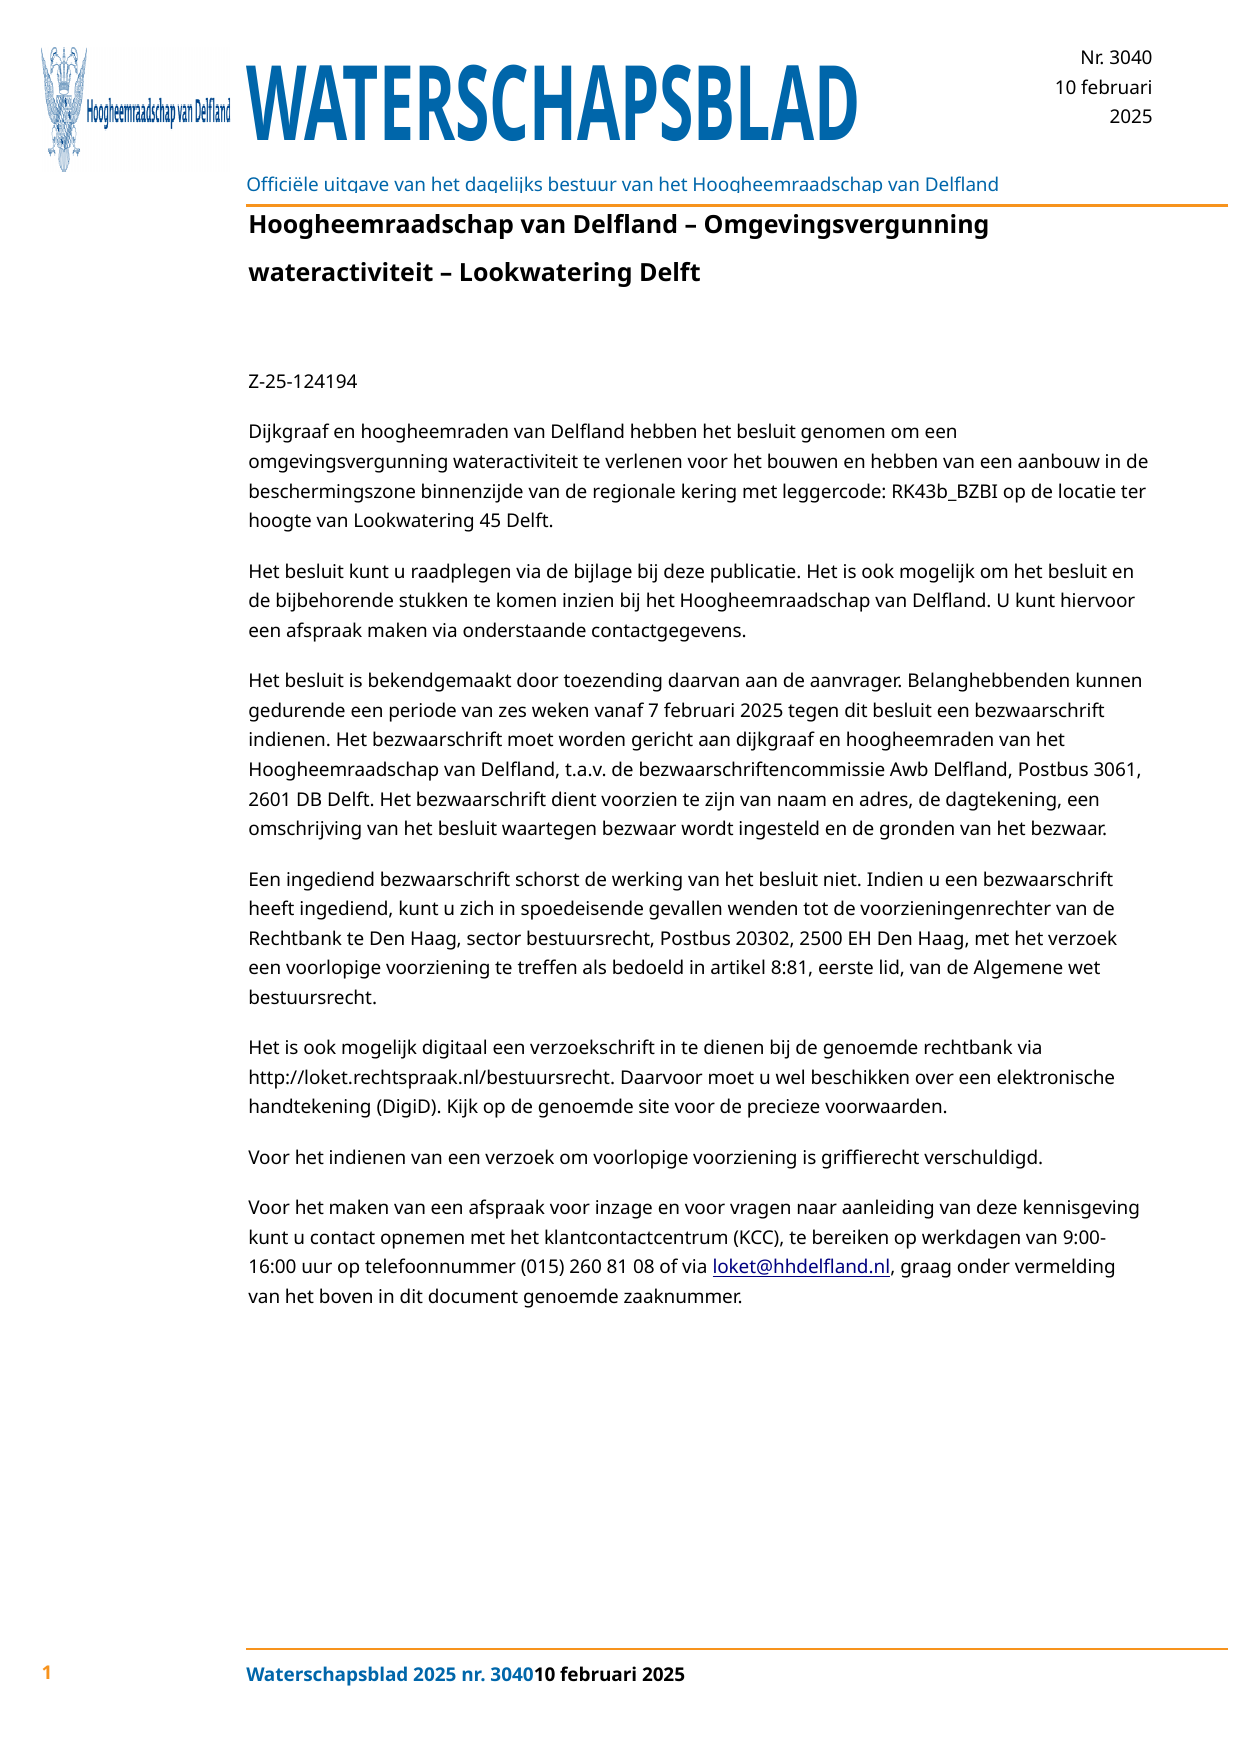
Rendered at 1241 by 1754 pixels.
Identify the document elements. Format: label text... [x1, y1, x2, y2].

text Het besluit kunt u raadplegen via de bijlage bij deze publicatie. Het is ook mogelijk om het besluit en de bijbehorende stukken te komen inzien bij het Hoogheemraadschap van Delfland. U kunt hiervoor een afspraak maken via onderstaande contactgegevens. [248, 558, 1152, 643]
text Een ingediend bezwaarschrift schorst de werking van het besluit niet. Indien u een bezwaarschrift heeft ingediend, kunt u zich in spoedeisende gevallen wenden tot de voorzieningenrechter van de Rechtbank te Den Haag, sector bestuursrecht, Postbus 20302, 2500 EH Den Haag, met het verzoek een voorlopige voorziening te treffen als bedoeld in artikel 8:81, eerste lid, van de Algemene wet bestuursrecht. [248, 866, 1152, 1010]
text Dijkgraaf en hoogheemraden van Delfland hebben het besluit genomen om een omgevingsvergunning wateractiviteit te verlenen voor het bouwen en hebben van een aanbouw in de beschermingszone binnenzijde van de regionale kering met leggercode: RK43b_BZBI op de locatie ter hoogte van Lookwatering 45 Delft. [248, 419, 1152, 533]
text Het is ook mogelijk digitaal een verzoekschrift in te dienen bij de genoemde rechtbank via http://loket.rechtspraak.nl/bestuursrecht. Daarvoor moet u wel beschikken over een elektronische handtekening (DigiD). Kijk op de genoemde site voor de precieze voorwaarden. [248, 1034, 1152, 1119]
text Hoogheemraadschap van Delfland – Omgevingsvergunning wateractiviteit – Lookwatering Delft [248, 207, 1152, 288]
picture [41, 47, 231, 172]
text Het besluit is bekendgemaakt door toezending daarvan aan de aanvrager. Belanghebbenden kunnen gedurende een periode van zes weken vanaf 7 februari 2025 tegen dit besluit een bezwaarschrift indienen. Het bezwaarschrift moet worden gericht aan dijkgraaf en hoogheemraden van het Hoogheemraadschap van Delfland, t.a.v. de bezwaarschriftencommissie Awb Delfland, Postbus 3061, 2601 DB Delft. Het bezwaarschrift dient voorzien te zijn van naam en adres, de dagtekening, een omschrijving van het besluit waartegen bezwaar wordt ingesteld en de gronden van het bezwaar. [248, 667, 1152, 841]
text Voor het maken van een afspraak voor inzage en voor vragen naar aanleiding van deze kennisgeving kunt u contact opnemen met het klantcontactcentrum (KCC), te bereiken op werkdagen van 9:00-16:00 uur op telefoonnummer (015) 260 81 08 of via loket@hhdelfland.nl, graag onder vermelding van het boven in dit document genoemde zaaknummer. [248, 1194, 1152, 1309]
text Voor het indienen van een verzoek om voorlopige voorziening is griffierecht verschuldigd. [248, 1144, 1152, 1170]
text Z-25-124194 [248, 368, 1152, 394]
